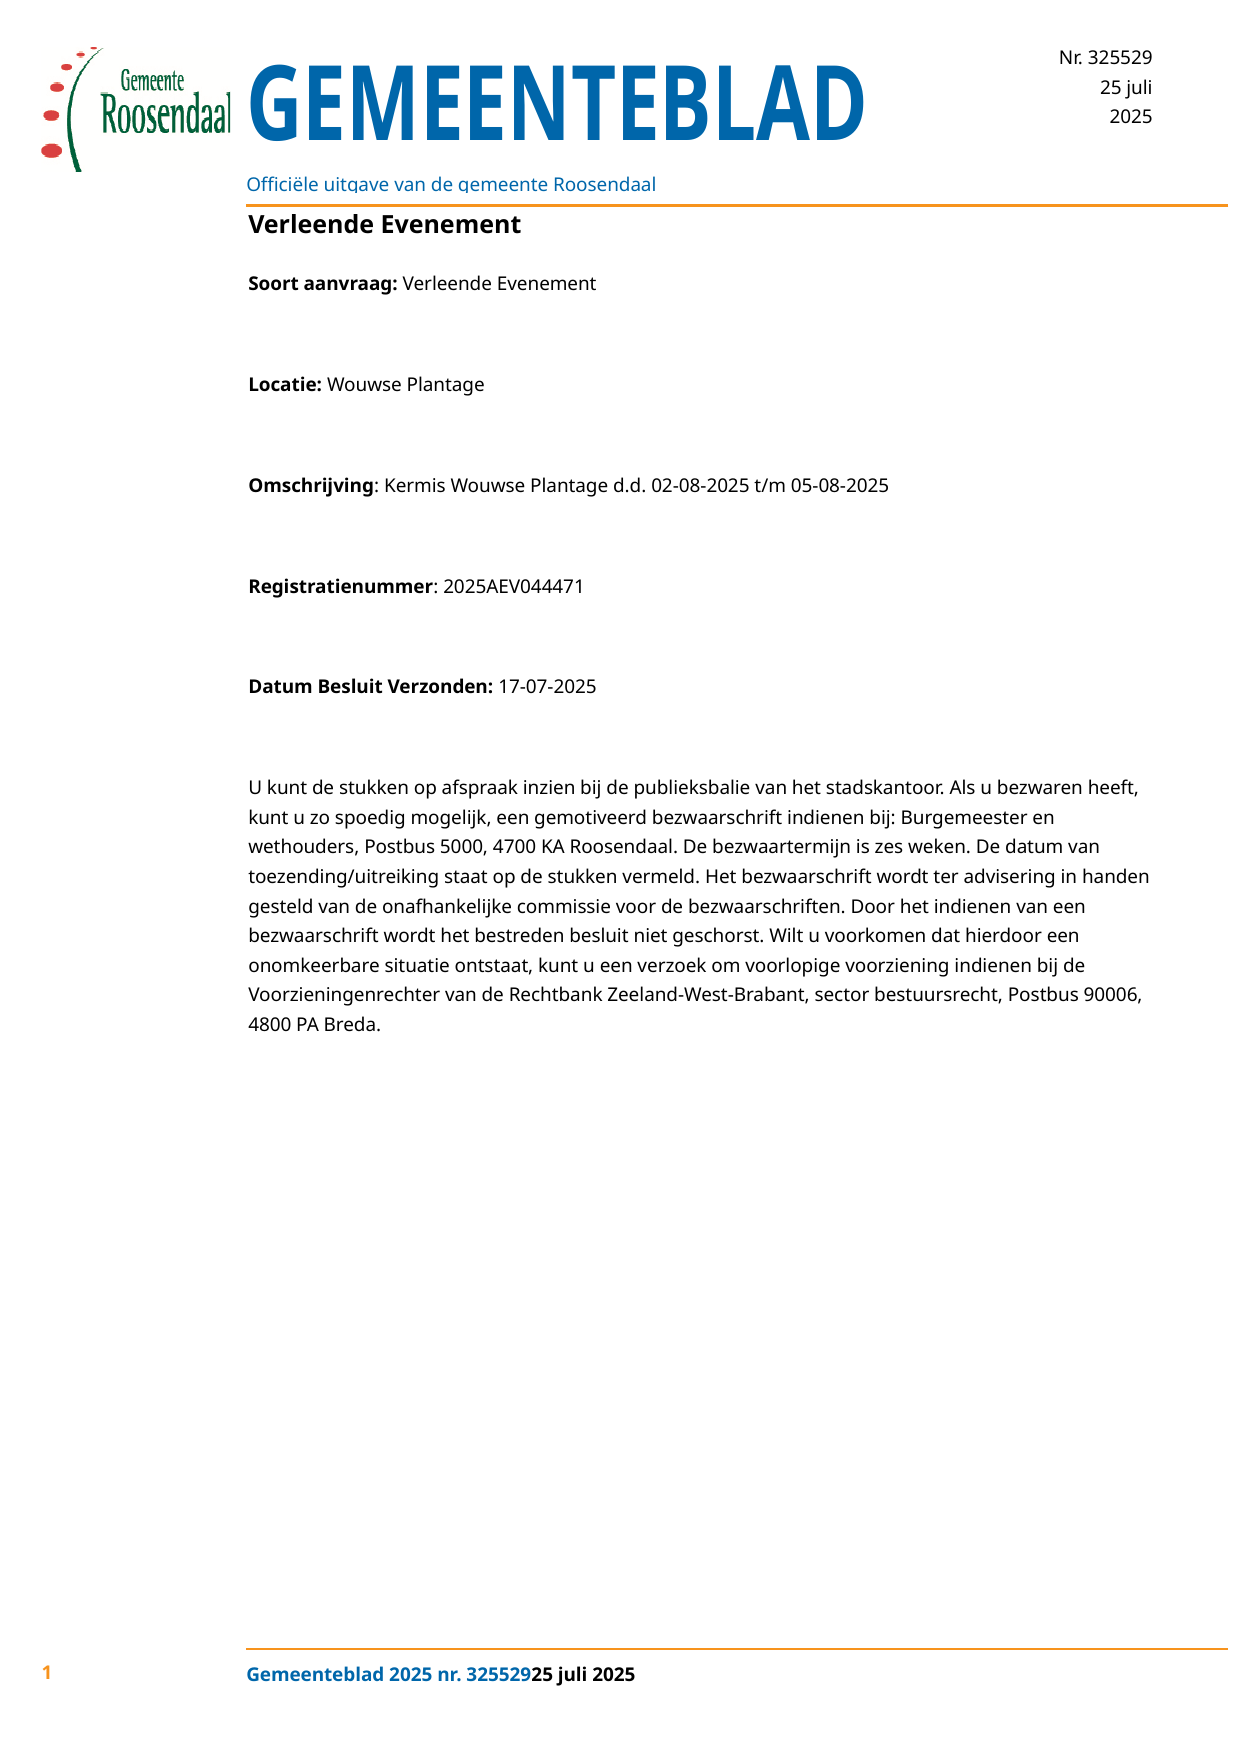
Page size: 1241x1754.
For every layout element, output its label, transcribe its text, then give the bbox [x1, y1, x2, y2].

text Datum Besluit Verzonden: 17-07-2025 [248, 674, 1152, 699]
text Omschrijving: Kermis Wouwse Plantage d.d. 02-08-2025 t/m 05-08-2025 [248, 472, 1152, 498]
text U kunt de stukken op afspraak inzien bij de publieksbalie van het stadskantoor. Als u bezwaren heeft, kunt u zo spoedig mogelijk, een gemotiveerd bezwaarschrift indienen bij: Burgemeester en wethouders, Postbus 5000, 4700 KA Roosendaal. De bezwaartermijn is zes weken. De datum van toezending/uitreiking staat op de stukken vermeld. Het bezwaarschrift wordt ter advisering in handen gesteld van de onafhankelijke commissie voor de bezwaarschriften. Door het indienen van een bezwaarschrift wordt het bestreden besluit niet geschorst. Wilt u voorkomen dat hierdoor een onomkeerbare situatie ontstaat, kunt u een verzoek om voorlopige voorziening indienen bij de Voorzieningenrechter van de Rechtbank Zeeland-West-Brabant, sector bestuursrecht, Postbus 90006, 4800 PA Breda. [248, 774, 1152, 1037]
text Locatie: Wouwse Plantage [248, 371, 1152, 397]
picture [41, 47, 231, 172]
text Verleende Evenement [248, 207, 1152, 241]
text Soort aanvraag: Verleende Evenement [248, 270, 1152, 296]
text Registratienummer: 2025AEV044471 [248, 573, 1152, 598]
